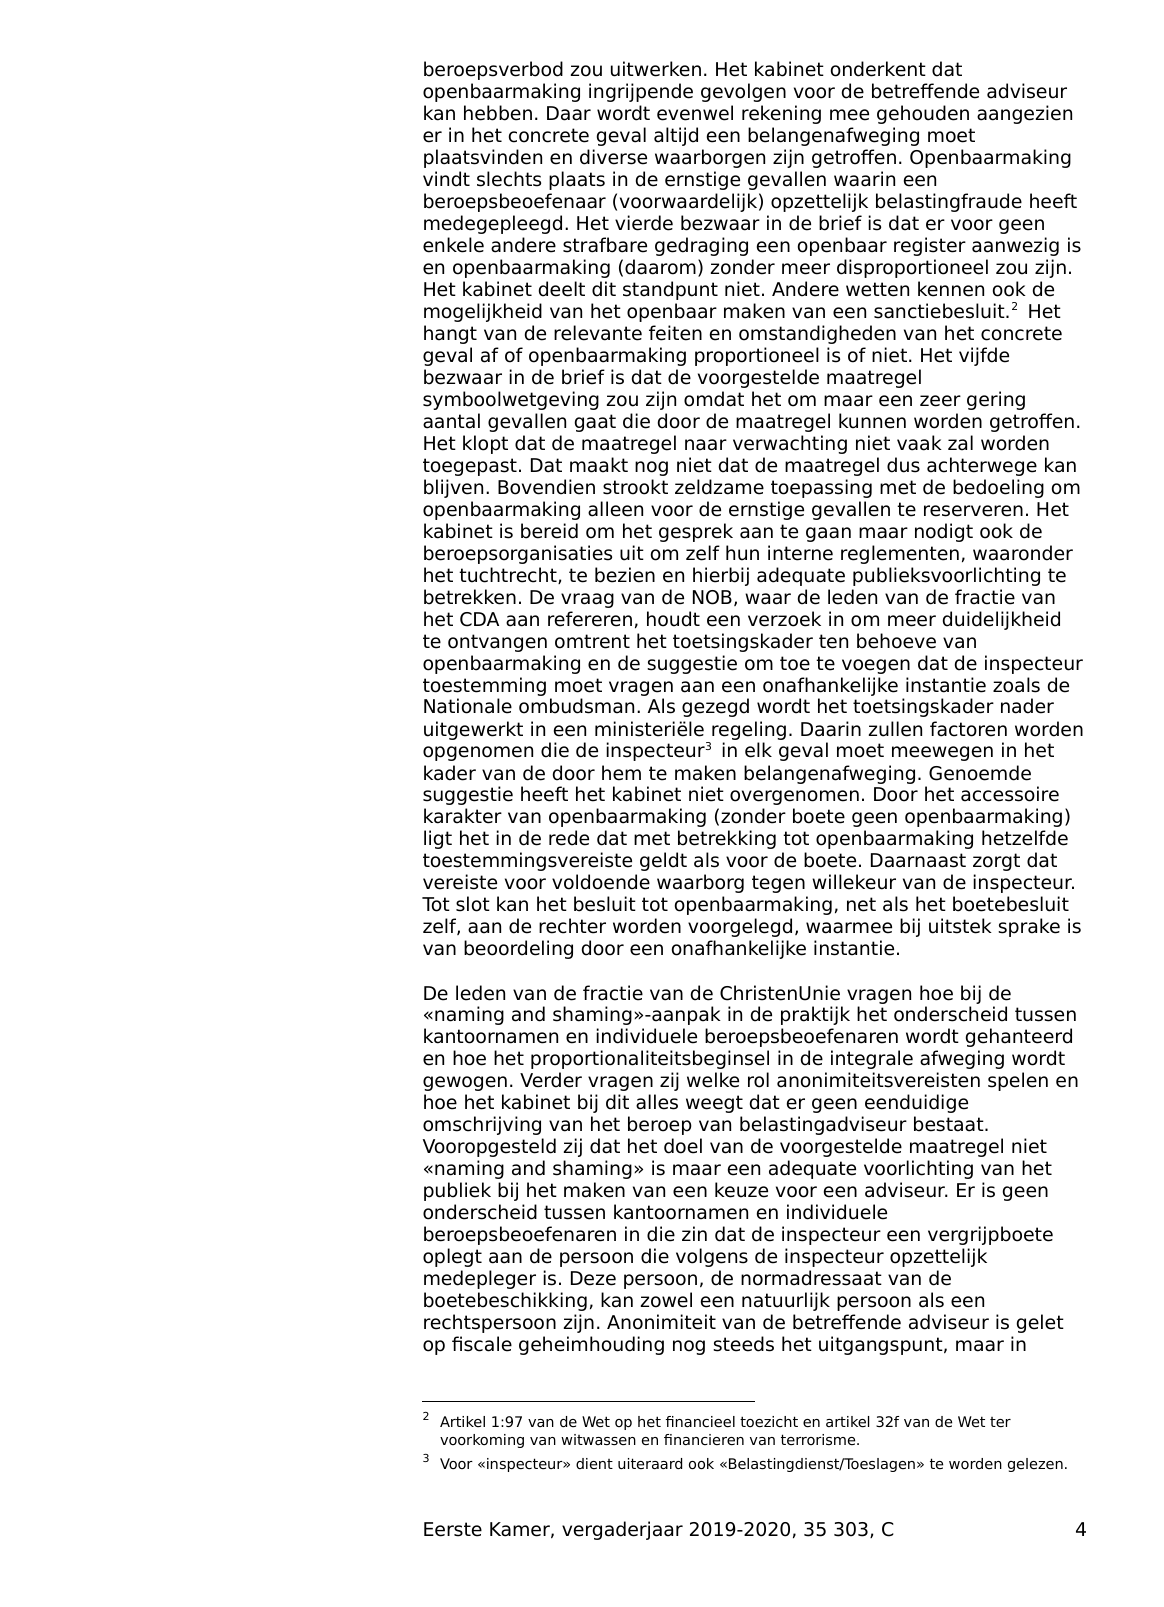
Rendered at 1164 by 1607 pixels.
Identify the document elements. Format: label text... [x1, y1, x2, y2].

text Voor «inspecteur» dient uiteraard ook «Belastingdienst/Toeslagen» te worden gelezen. [422, 1452, 1087, 1474]
text beroepsverbod zou uitwerken. Het kabinet onderkent dat openbaarmaking ingrijpende gevolgen voor de betreffende adviseur kan hebben. Daar wordt evenwel rekening mee gehouden aangezien er in het concrete geval altijd een belangenafweging moet plaatsvinden en diverse waarborgen zijn getroffen. Openbaarmaking vindt slechts plaats in de ernstige gevallen waarin een beroepsbeoefenaar (voorwaardelijk) opzettelijk belastingfraude heeft medegepleegd. Het vierde bezwaar in de brief is dat er voor geen enkele andere strafbare gedraging een openbaar register aanwezig is en openbaarmaking (daarom) zonder meer disproportioneel zou zijn. Het kabinet deelt dit standpunt niet. Andere wetten kennen ook de mogelijkheid van het openbaar maken van een sanctiebesluit. Het hangt van de relevante feiten en omstandigheden van het concrete geval af of openbaarmaking proportioneel is of niet. Het vijfde bezwaar in de brief is dat de voorgestelde maatregel symboolwetgeving zou zijn omdat het om maar een zeer gering aantal gevallen gaat die door de maatregel kunnen worden getroffen. Het klopt dat de maatregel naar verwachting niet vaak zal worden toegepast. Dat maakt nog niet dat de maatregel dus achterwege kan blijven. Bovendien strookt zeldzame toepassing met de bedoeling om openbaarmaking alleen voor de ernstige gevallen te reserveren. Het kabinet is bereid om het gesprek aan te gaan maar nodigt ook de beroepsorganisaties uit om zelf hun interne reglementen, waaronder het tuchtrecht, te bezien en hierbij adequate publieksvoorlichting te betrekken. De vraag van de NOB, waar de leden van de fractie van het CDA aan refereren, houdt een verzoek in om meer duidelijkheid te ontvangen omtrent het toetsingskader ten behoeve van openbaarmaking en de suggestie om toe te voegen dat de inspecteur toestemming moet vragen aan een onafhankelijke instantie zoals de Nationale ombudsman. Als gezegd wordt het toetsingskader nader uitgewerkt in een ministeriële regeling. Daarin zullen factoren worden opgenomen die de inspecteur in elk geval moet meewegen in het kader van de door hem te maken belangenafweging. Genoemde suggestie heeft het kabinet niet overgenomen. Door het accessoire karakter van openbaarmaking (zonder boete geen openbaarmaking) ligt het in de rede dat met betrekking tot openbaarmaking hetzelfde toestemmingsvereiste geldt als voor de boete. Daarnaast zorgt dat vereiste voor voldoende waarborg tegen willekeur van de inspecteur. Tot slot kan het besluit tot openbaarmaking, net als het boetebesluit zelf, aan de rechter worden voorgelegd, waarmee bij uitstek sprake is van beoordeling door een onafhankelijke instantie. [422, 59, 1087, 960]
text Artikel 1:97 van de Wet op het financieel toezicht en artikel 32f van de Wet ter voorkoming van witwassen en financieren van terrorisme. [422, 1410, 1087, 1449]
text De leden van de fractie van de ChristenUnie vragen hoe bij de «naming and shaming»-aanpak in de praktijk het onderscheid tussen kantoornamen en individuele beroepsbeoefenaren wordt gehanteerd en hoe het proportionaliteitsbeginsel in de integrale afweging wordt gewogen. Verder vragen zij welke rol anonimiteitsvereisten spelen en hoe het kabinet bij dit alles weegt dat er geen eenduidige omschrijving van het beroep van belastingadviseur bestaat. Vooropgesteld zij dat het doel van de voorgestelde maatregel niet «naming and shaming» is maar een adequate voorlichting van het publiek bij het maken van een keuze voor een adviseur. Er is geen onderscheid tussen kantoornamen en individuele beroepsbeoefenaren in die zin dat de inspecteur een vergrijpboete oplegt aan de persoon die volgens de inspecteur opzettelijk medepleger is. Deze persoon, de normadressaat van de boetebeschikking, kan zowel een natuurlijk persoon als een rechtspersoon zijn. Anonimiteit van de betreffende adviseur is gelet op fiscale geheimhouding nog steeds het uitgangspunt, maar in [422, 982, 1087, 1356]
